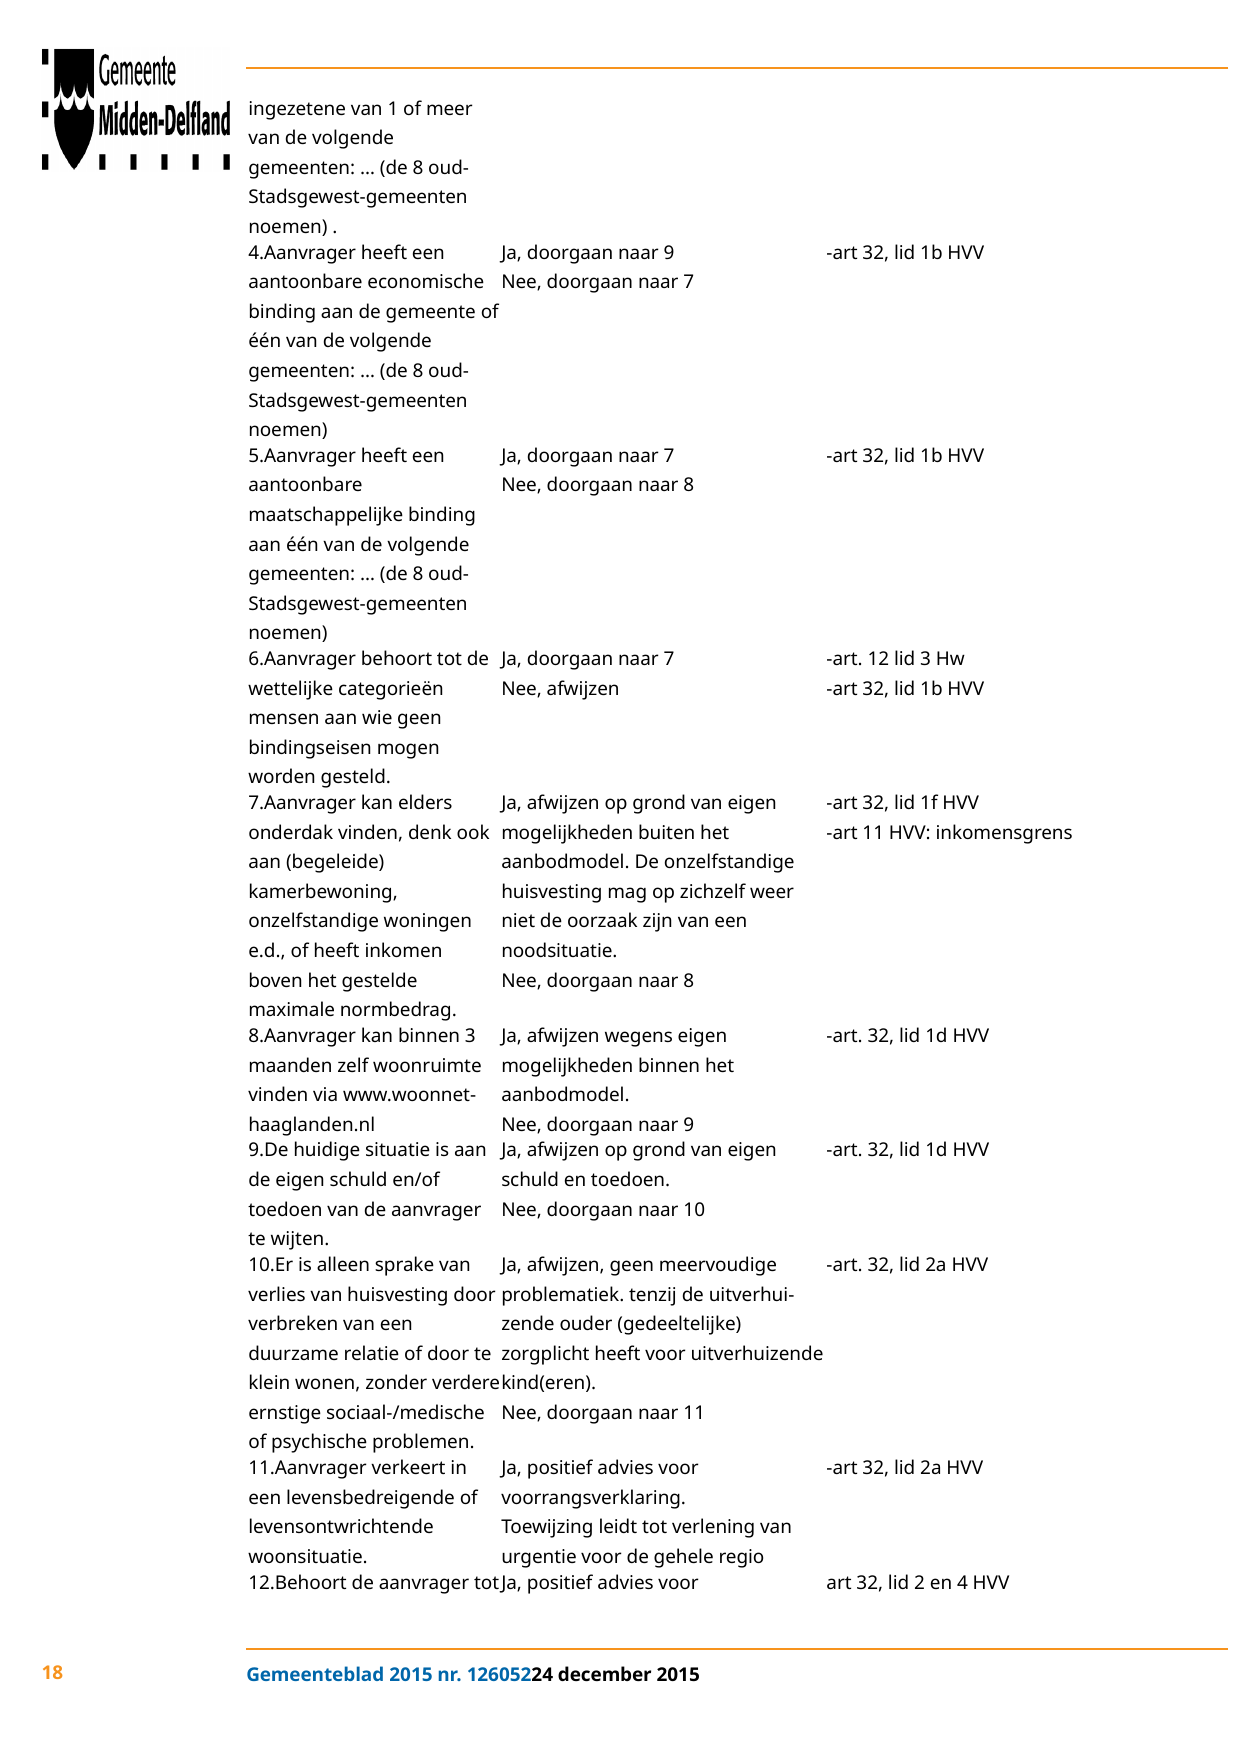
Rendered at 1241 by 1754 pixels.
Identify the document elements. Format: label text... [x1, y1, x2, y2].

table_cell art 32, lid 2 en 4 HVV [826, 1569, 1152, 1594]
table_cell Ja, doorgaan naar 7 Nee, afwijzen [501, 645, 826, 789]
table_cell Ja, afwijzen op grond van eigen schuld en toedoen. Nee, doorgaan naar 10 [501, 1137, 826, 1251]
table_cell 4.Aanvrager heeft een aantoonbare economische binding aan de gemeente of één van de volgende gemeenten: … (de 8 oud-Stadsgewest-gemeenten noemen) [248, 239, 501, 442]
table_cell ingezetene van 1 of meer van de volgende gemeenten: … (de 8 oud-Stadsgewest-gemeenten noemen) . [248, 95, 501, 239]
table_cell Ja, doorgaan naar 7 Nee, doorgaan naar 8 [501, 442, 826, 645]
table_cell Ja, positief advies voor voorrangsverklaring. Toewijzing leidt tot verlening van urgentie voor de gehele regio [501, 1454, 826, 1569]
table_cell 12.Behoort de aanvrager tot [248, 1569, 501, 1594]
table_cell 7.Aanvrager kan elders onderdak vinden, denk ook aan (begeleide) kamerbewoning, onzelfstandige woningen e.d., of heeft inkomen boven het gestelde maximale normbedrag. [248, 789, 501, 1022]
table_cell -art. 32, lid 2a HVV [826, 1251, 1152, 1454]
table_cell -art. 12 lid 3 Hw -art 32, lid 1b HVV [826, 645, 1152, 789]
table_cell -art 32, lid 1f HVV -art 11 HVV: inkomensgrens [826, 789, 1152, 1022]
table_cell 11.Aanvrager verkeert in een levensbedreigende of levensontwrichtende woonsituatie. [248, 1454, 501, 1569]
table_cell Ja, positief advies voor [501, 1569, 826, 1594]
table_cell [826, 95, 1152, 239]
table_cell -art 32, lid 1b HVV [826, 239, 1152, 442]
table_cell Ja, afwijzen op grond van eigen mogelijkheden buiten het aanbodmodel. De onzelfstandige huisvesting mag op zichzelf weer niet de oorzaak zijn van een noodsituatie. Nee, doorgaan naar 8 [501, 789, 826, 1022]
table_cell 5.Aanvrager heeft een aantoonbare maatschappelijke binding aan één van de volgende gemeenten: … (de 8 oud-Stadsgewest-gemeenten noemen) [248, 442, 501, 645]
table_cell Ja, afwijzen, geen meervoudige problematiek. tenzij de uitverhui-zende ouder (gedeeltelijke) zorgplicht heeft voor uitverhuizende kind(eren). Nee, doorgaan naar 11 [501, 1251, 826, 1454]
table_cell 10.Er is alleen sprake van verlies van huisvesting door verbreken van een duurzame relatie of door te klein wonen, zonder verdere ernstige sociaal-/medische of psychische problemen. [248, 1251, 501, 1454]
table_cell Ja, afwijzen wegens eigen mogelijkheden binnen het aanbodmodel. Nee, doorgaan naar 9 [501, 1022, 826, 1137]
table_cell 8.Aanvrager kan binnen 3 maanden zelf woonruimte vinden via www.woonnet-haaglanden.nl [248, 1022, 501, 1137]
picture [41, 47, 231, 172]
table_cell 9.De huidige situatie is aan de eigen schuld en/of toedoen van de aanvrager te wijten. [248, 1137, 501, 1251]
table_cell -art 32, lid 1b HVV [826, 442, 1152, 645]
table_cell Ja, doorgaan naar 9 Nee, doorgaan naar 7 [501, 239, 826, 442]
table_cell -art. 32, lid 1d HVV [826, 1137, 1152, 1251]
table_cell -art. 32, lid 1d HVV [826, 1022, 1152, 1137]
table_cell 6.Aanvrager behoort tot de wettelijke categorieën mensen aan wie geen bindingseisen mogen worden gesteld. [248, 645, 501, 789]
table_cell -art 32, lid 2a HVV [826, 1454, 1152, 1569]
table_cell [501, 95, 826, 239]
